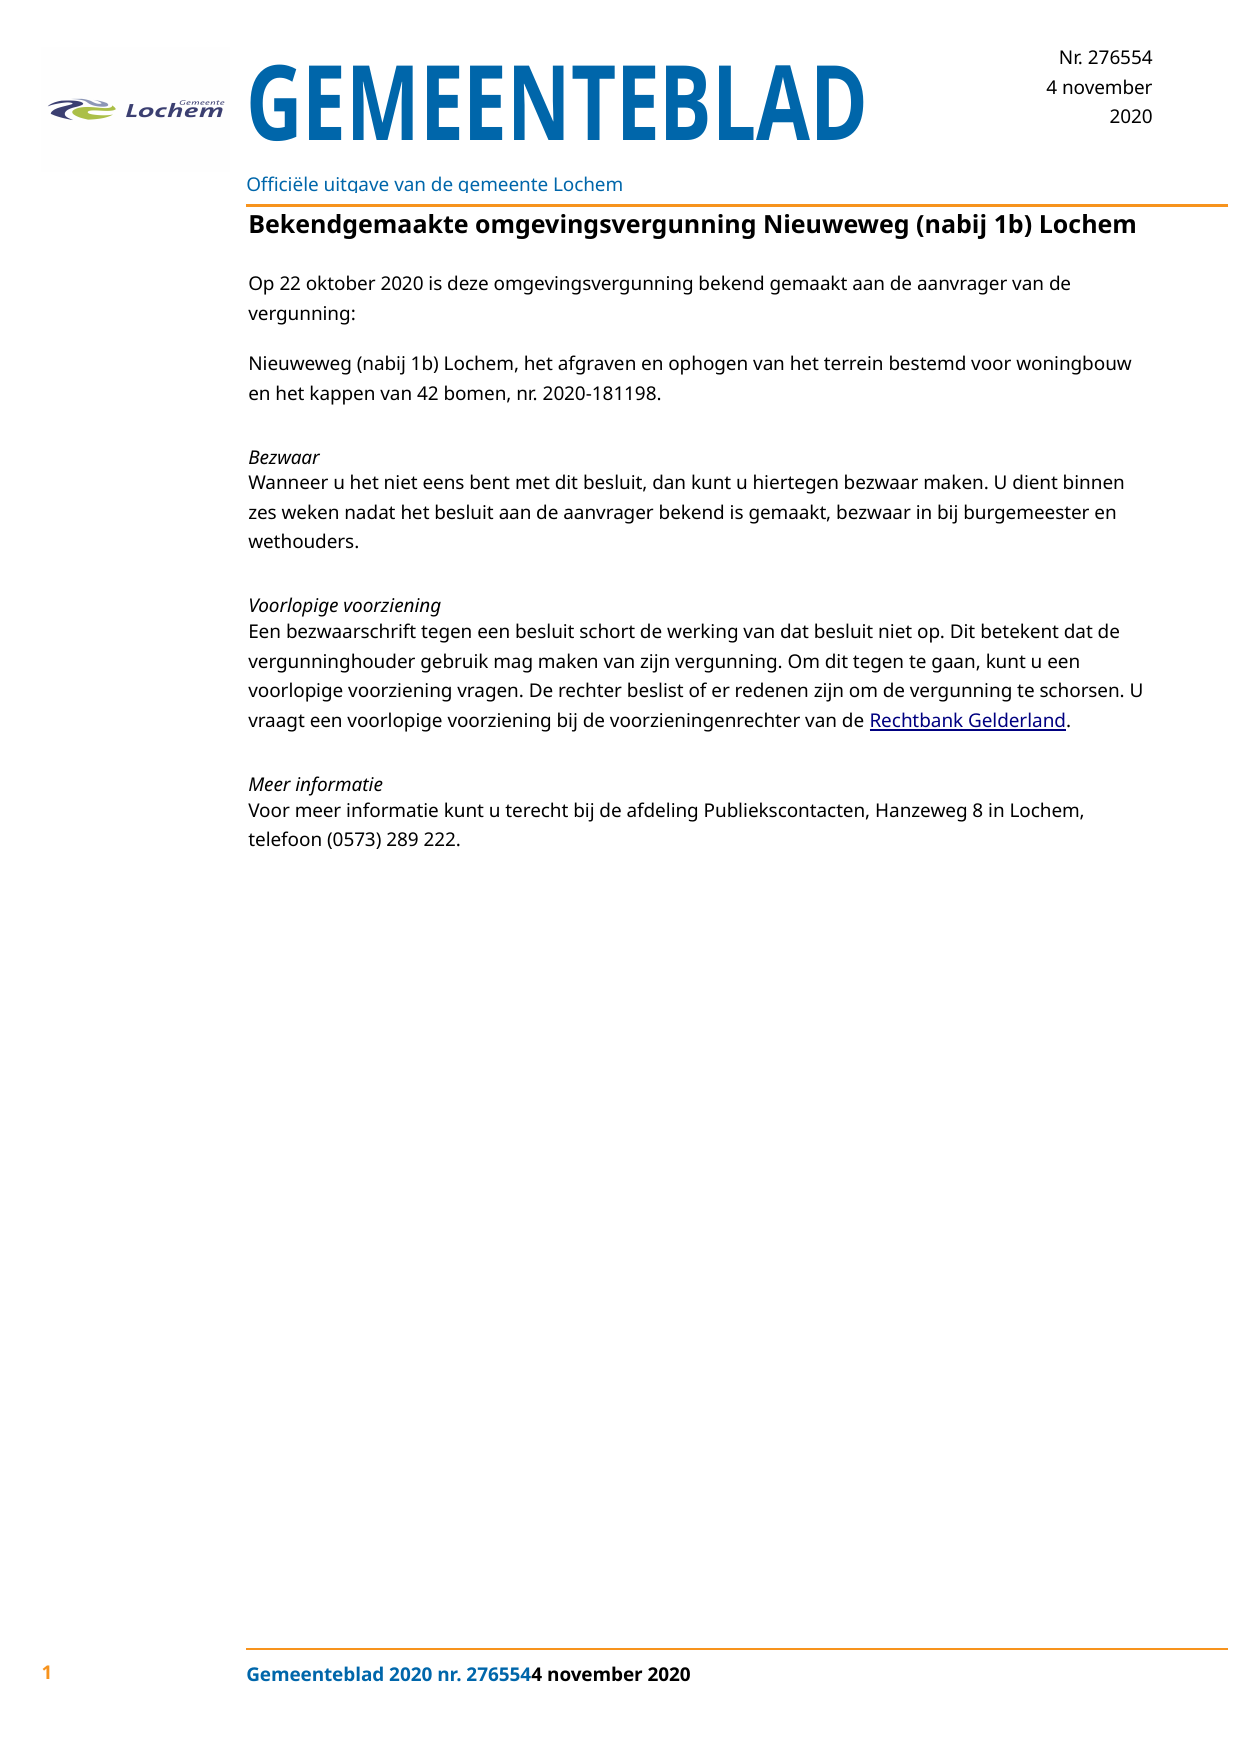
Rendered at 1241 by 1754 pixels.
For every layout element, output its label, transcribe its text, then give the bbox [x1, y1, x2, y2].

text Een bezwaarschrift tegen een besluit schort de werking van dat besluit niet op. Dit betekent dat de vergunninghouder gebruik mag maken van zijn vergunning. Om dit tegen te gaan, kunt u een voorlopige voorziening vragen. De rechter beslist of er redenen zijn om de vergunning te schorsen. U vraagt een voorlopige voorziening bij de voorzieningenrechter van de Rechtbank Gelderland. [248, 618, 1152, 733]
picture [41, 47, 231, 172]
text Meer informatie [248, 771, 1152, 797]
text Nieuweweg (nabij 1b) Lochem, het afgraven en ophogen van het terrein bestemd voor woningbouw en het kappen van 42 bomen, nr. 2020-181198. [248, 350, 1152, 406]
text Voorlopige voorziening [248, 593, 1152, 618]
text Wanneer u het niet eens bent met dit besluit, dan kunt u hiertegen bezwaar maken. U dient binnen zes weken nadat het besluit aan de aanvrager bekend is gemaakt, bezwaar in bij burgemeester en wethouders. [248, 469, 1152, 554]
text Voor meer informatie kunt u terecht bij de afdeling Publiekscontacten, Hanzeweg 8 in Lochem, telefoon (0573) 289 222. [248, 797, 1152, 852]
text Bekendgemaakte omgevingsvergunning Nieuweweg (nabij 1b) Lochem [248, 207, 1152, 241]
text Bezwaar [248, 444, 1152, 469]
text Op 22 oktober 2020 is deze omgevingsvergunning bekend gemaakt aan de aanvrager van de vergunning: [248, 270, 1152, 326]
